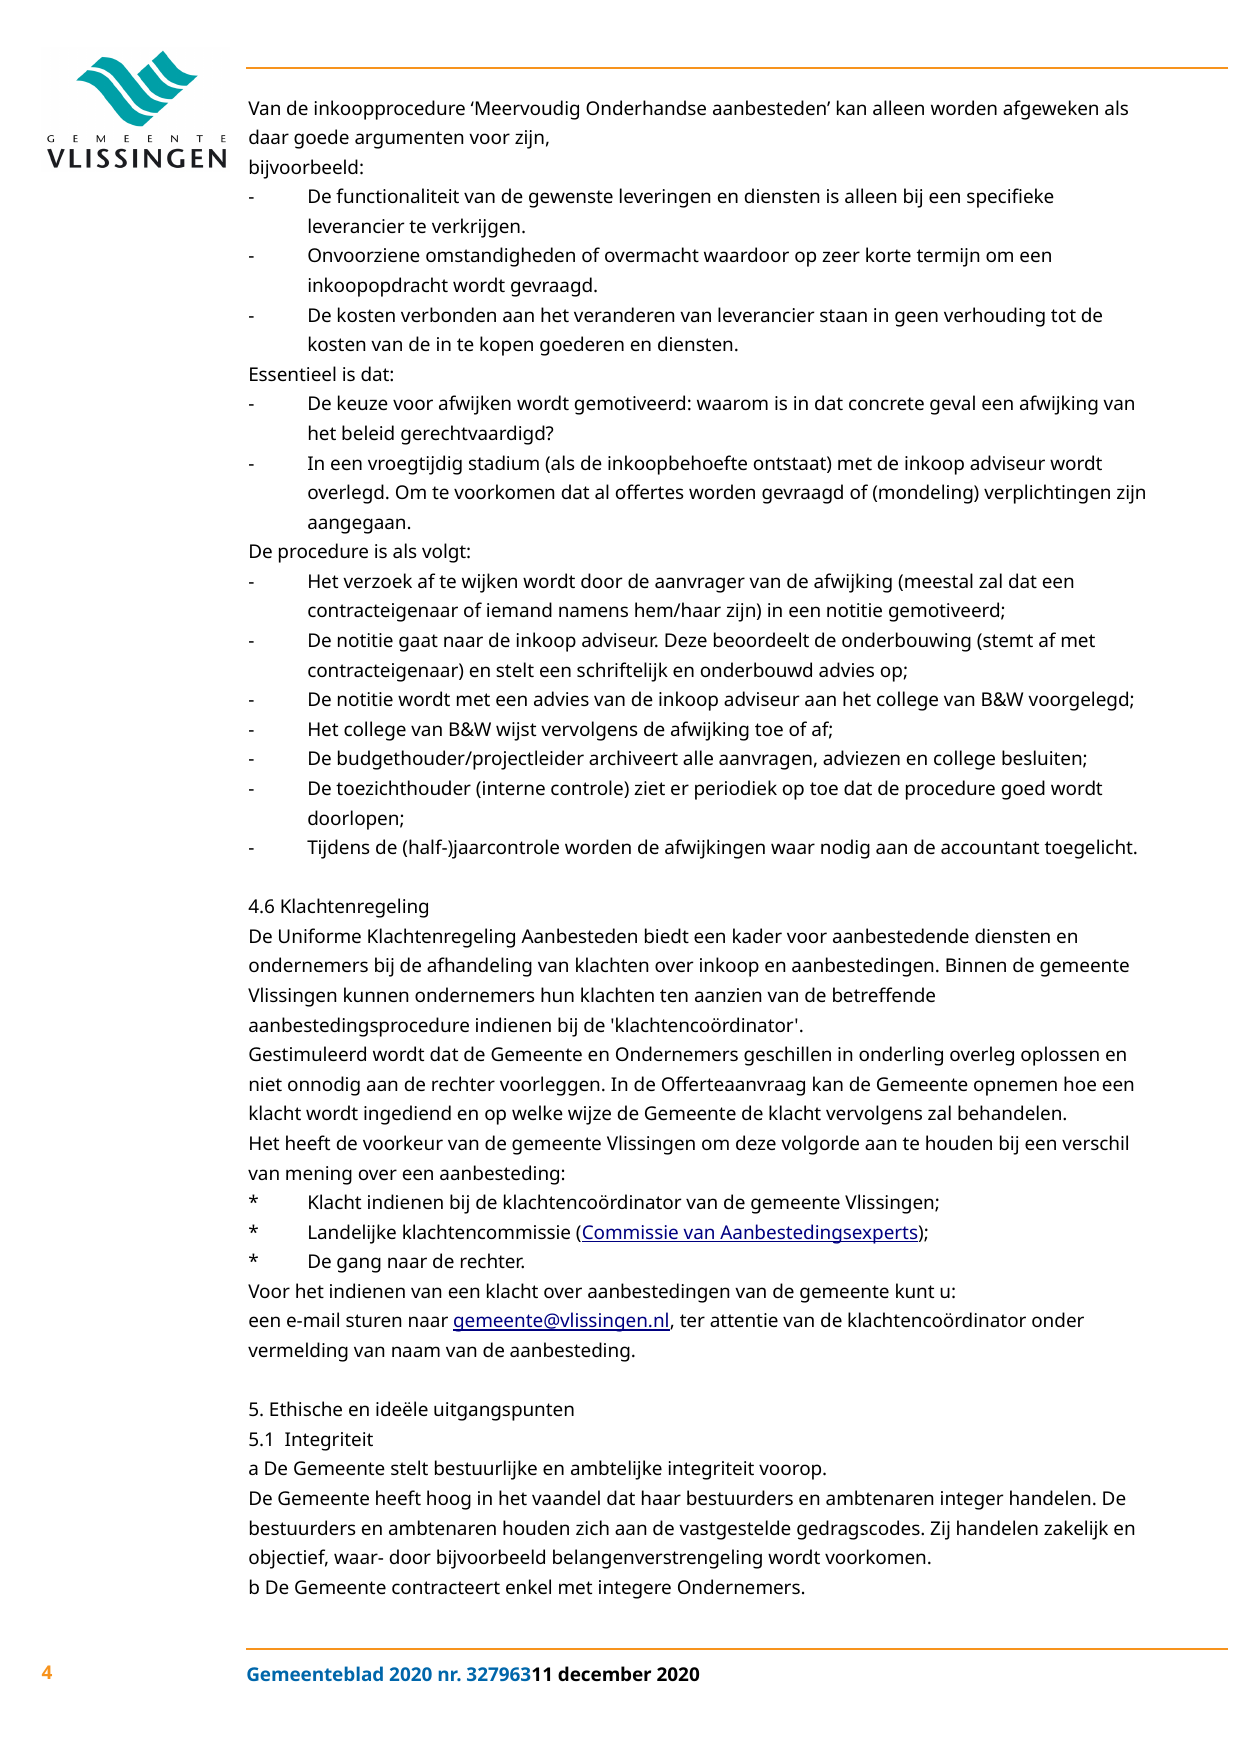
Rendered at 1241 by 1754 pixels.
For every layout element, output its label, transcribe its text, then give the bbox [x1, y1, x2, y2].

list De toezichthouder (interne controle) ziet er periodiek op toe dat de procedure goed wordt doorlopen; [248, 775, 1152, 831]
list In een vroegtijdig stadium (als de inkoopbehoefte ontstaat) met de inkoop adviseur wordt overlegd. Om te voorkomen dat al offertes worden gevraagd of (mondeling) verplichtingen zijn aangegaan. [248, 450, 1152, 535]
list De kosten verbonden aan het veranderen van leverancier staan in geen verhouding tot de kosten van de in te kopen goederen en diensten. [248, 302, 1152, 357]
list Klacht indienen bij de klachtencoördinator van de gemeente Vlissingen; [248, 1189, 1152, 1215]
list Tijdens de (half-)jaarcontrole worden de afwijkingen waar nodig aan de accountant toegelicht. [248, 834, 1152, 860]
list De functionaliteit van de gewenste leveringen en diensten is alleen bij een specifieke leverancier te verkrijgen. [248, 183, 1152, 239]
text b De Gemeente contracteert enkel met integere Ondernemers. [248, 1574, 1152, 1600]
list Het verzoek af te wijken wordt door de aanvrager van de afwijking (meestal zal dat een contracteigenaar of iemand namens hem/haar zijn) in een notitie gemotiveerd; [248, 568, 1152, 623]
text Essentieel is dat: [248, 361, 1152, 387]
picture [41, 47, 231, 172]
list Landelijke klachtencommissie (Commissie van Aanbestedingsexperts); [248, 1219, 1152, 1245]
text een e-mail sturen naar gemeente@vlissingen.nl, ter attentie van de klachtencoördinator onder vermelding van naam van de aanbesteding. [248, 1308, 1152, 1363]
list Het college van B&W wijst vervolgens de afwijking toe of af; [248, 716, 1152, 742]
list De notitie wordt met een advies van de inkoop adviseur aan het college van B&W voorgelegd; [248, 686, 1152, 712]
text 5. Ethische en ideële uitgangspunten [248, 1396, 1152, 1422]
list De keuze voor afwijken wordt gemotiveerd: waarom is in dat concrete geval een afwijking van het beleid gerechtvaardigd? [248, 391, 1152, 446]
list De budgethouder/projectleider archiveert alle aanvragen, adviezen en college besluiten; [248, 746, 1152, 771]
text Gestimuleerd wordt dat de Gemeente en Ondernemers geschillen in onderling overleg oplossen en niet onnodig aan de rechter voorleggen. In de Offerteaanvraag kan de Gemeente opnemen hoe een klacht wordt ingediend en op welke wijze de Gemeente de klacht vervolgens zal behandelen. [248, 1041, 1152, 1126]
text 5.1 Integriteit [248, 1426, 1152, 1452]
text a De Gemeente stelt bestuurlijke en ambtelijke integriteit voorop. [248, 1456, 1152, 1481]
text Van de inkoopprocedure ‘Meervoudig Onderhandse aanbesteden’ kan alleen worden afgeweken als daar goede argumenten voor zijn, [248, 95, 1152, 150]
text De Uniforme Klachtenregeling Aanbesteden biedt een kader voor aanbestedende diensten en ondernemers bij de afhandeling van klachten over inkoop en aanbestedingen. Binnen de gemeente Vlissingen kunnen ondernemers hun klachten ten aanzien van de betreffende aanbestedingsprocedure indienen bij de 'klachtencoördinator'. [248, 923, 1152, 1038]
list De gang naar de rechter. [248, 1248, 1152, 1274]
list De notitie gaat naar de inkoop adviseur. Deze beoordeelt de onderbouwing (stemt af met contracteigenaar) en stelt een schriftelijk en onderbouwd advies op; [248, 627, 1152, 683]
text De Gemeente heeft hoog in het vaandel dat haar bestuurders en ambtenaren integer handelen. De bestuurders en ambtenaren houden zich aan de vastgestelde gedragscodes. Zij handelen zakelijk en objectief, waar- door bijvoorbeeld belangenverstrengeling wordt voorkomen. [248, 1485, 1152, 1570]
text 4.6 Klachtenregeling [248, 893, 1152, 919]
text De procedure is als volgt: [248, 538, 1152, 564]
list Onvoorziene omstandigheden of overmacht waardoor op zeer korte termijn om een inkoopopdracht wordt gevraagd. [248, 243, 1152, 298]
text bijvoorbeeld: [248, 154, 1152, 180]
text Voor het indienen van een klacht over aanbestedingen van de gemeente kunt u: [248, 1278, 1152, 1304]
text Het heeft de voorkeur van de gemeente Vlissingen om deze volgorde aan te houden bij een verschil van mening over een aanbesteding: [248, 1130, 1152, 1186]
